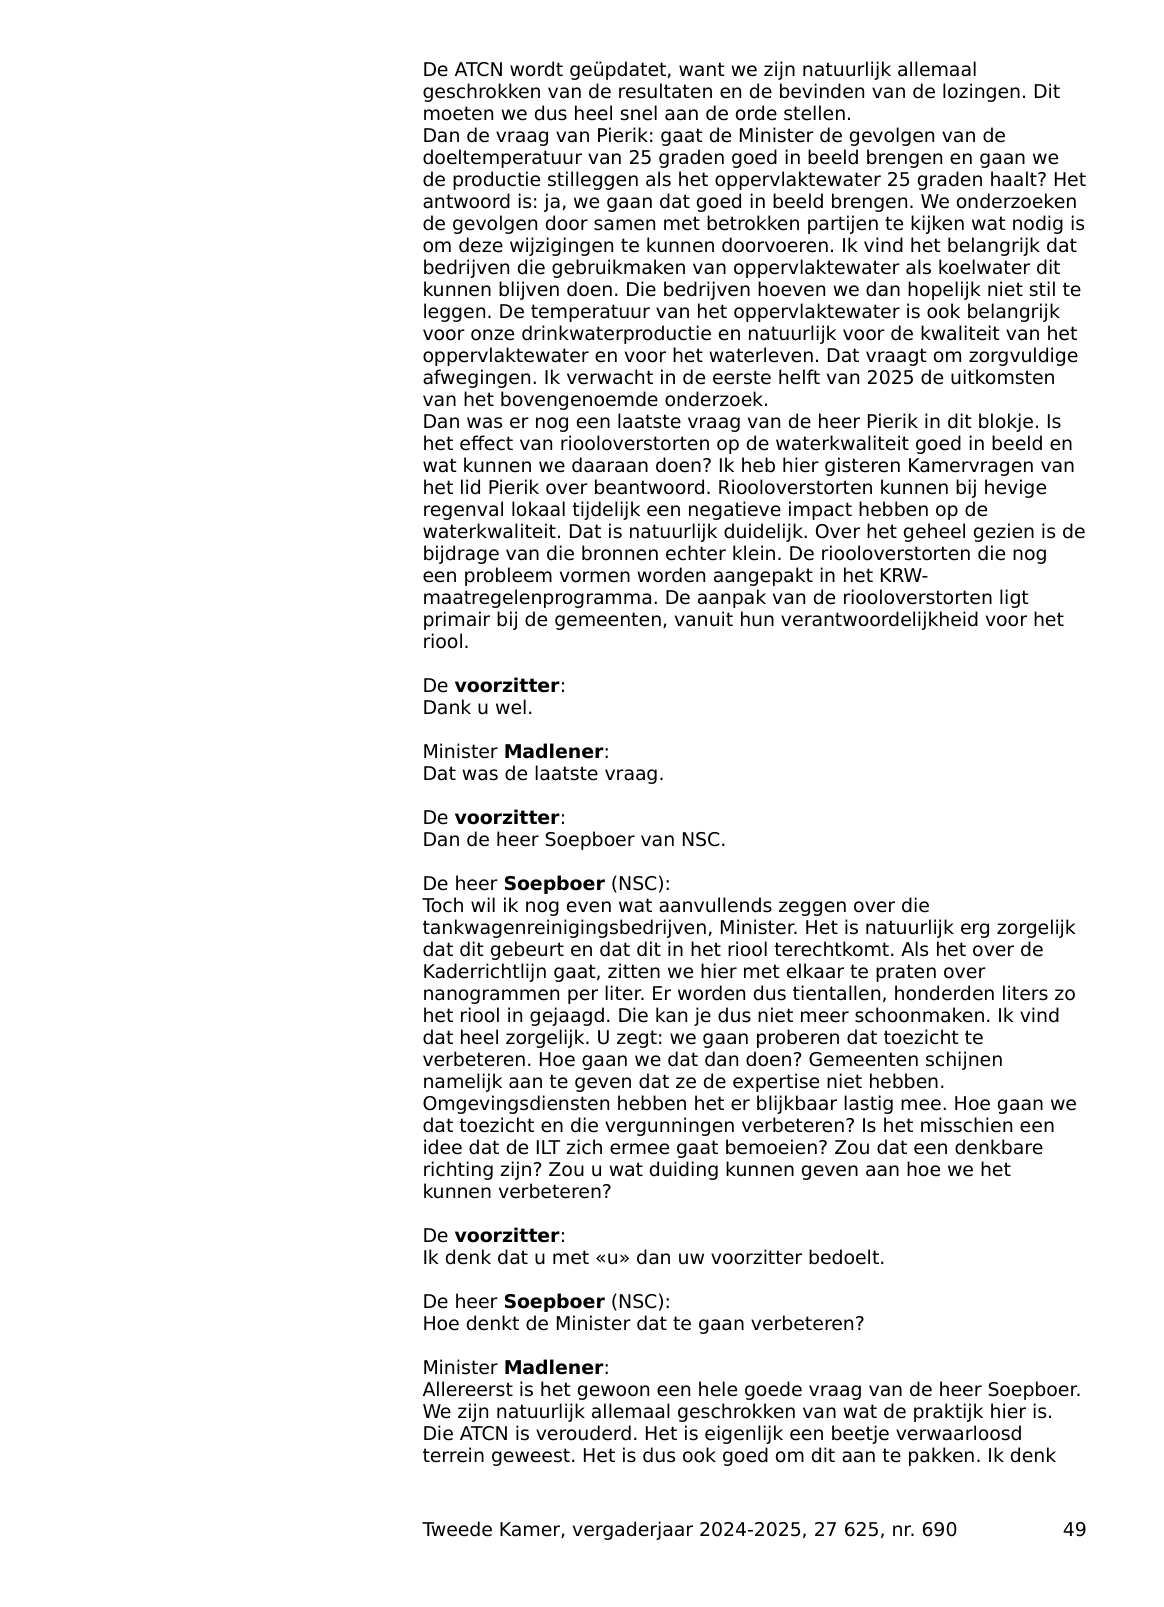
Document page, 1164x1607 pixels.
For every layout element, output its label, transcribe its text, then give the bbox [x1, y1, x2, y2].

text De heer Soepboer (NSC): [422, 1291, 1087, 1313]
text De voorzitter: [422, 1225, 1087, 1247]
text De heer Soepboer (NSC): [422, 873, 1087, 895]
text De ATCN wordt geüpdatet, want we zijn natuurlijk allemaal geschrokken van de resultaten en de bevinden van de lozingen. Dit moeten we dus heel snel aan de orde stellen. [422, 59, 1087, 125]
text Dat was de laatste vraag. [422, 763, 1087, 785]
text Toch wil ik nog even wat aanvullends zeggen over die tankwagenreinigingsbedrijven, Minister. Het is natuurlijk erg zorgelijk dat dit gebeurt en dat dit in het riool terechtkomt. Als het over de Kaderrichtlijn gaat, zitten we hier met elkaar te praten over nanogrammen per liter. Er worden dus tientallen, honderden liters zo het riool in gejaagd. Die kan je dus niet meer schoonmaken. Ik vind dat heel zorgelijk. U zegt: we gaan proberen dat toezicht te verbeteren. Hoe gaan we dat dan doen? Gemeenten schijnen namelijk aan te geven dat ze de expertise niet hebben. Omgevingsdiensten hebben het er blijkbaar lastig mee. Hoe gaan we dat toezicht en die vergunningen verbeteren? Is het misschien een idee dat de ILT zich ermee gaat bemoeien? Zou dat een denkbare richting zijn? Zou u wat duiding kunnen geven aan hoe we het kunnen verbeteren? [422, 895, 1087, 1203]
text Dank u wel. [422, 697, 1087, 719]
text Minister Madlener: [422, 741, 1087, 763]
text Hoe denkt de Minister dat te gaan verbeteren? [422, 1313, 1087, 1335]
text Ik denk dat u met «u» dan uw voorzitter bedoelt. [422, 1247, 1087, 1269]
text Dan de vraag van Pierik: gaat de Minister de gevolgen van de doeltemperatuur van 25 graden goed in beeld brengen en gaan we de productie stilleggen als het oppervlaktewater 25 graden haalt? Het antwoord is: ja, we gaan dat goed in beeld brengen. We onderzoeken de gevolgen door samen met betrokken partijen te kijken wat nodig is om deze wijzigingen te kunnen doorvoeren. Ik vind het belangrijk dat bedrijven die gebruikmaken van oppervlaktewater als koelwater dit kunnen blijven doen. Die bedrijven hoeven we dan hopelijk niet stil te leggen. De temperatuur van het oppervlaktewater is ook belangrijk voor onze drinkwaterproductie en natuurlijk voor de kwaliteit van het oppervlaktewater en voor het waterleven. Dat vraagt om zorgvuldige afwegingen. Ik verwacht in de eerste helft van 2025 de uitkomsten van het bovengenoemde onderzoek. [422, 125, 1087, 411]
text De voorzitter: [422, 675, 1087, 697]
text Dan was er nog een laatste vraag van de heer Pierik in dit blokje. Is het effect van riooloverstorten op de waterkwaliteit goed in beeld en wat kunnen we daaraan doen? Ik heb hier gisteren Kamervragen van het lid Pierik over beantwoord. Riooloverstorten kunnen bij hevige regenval lokaal tijdelijk een negatieve impact hebben op de waterkwaliteit. Dat is natuurlijk duidelijk. Over het geheel gezien is de bijdrage van die bronnen echter klein. De riooloverstorten die nog een probleem vormen worden aangepakt in het KRW-maatregelenprogramma. De aanpak van de riooloverstorten ligt primair bij de gemeenten, vanuit hun verantwoordelijkheid voor het riool. [422, 411, 1087, 652]
text Allereerst is het gewoon een hele goede vraag van de heer Soepboer. We zijn natuurlijk allemaal geschrokken van wat de praktijk hier is. Die ATCN is verouderd. Het is eigenlijk een beetje verwaarloosd terrein geweest. Het is dus ook goed om dit aan te pakken. Ik denk [422, 1379, 1087, 1467]
text Minister Madlener: [422, 1357, 1087, 1379]
text Dan de heer Soepboer van NSC. [422, 829, 1087, 851]
text De voorzitter: [422, 807, 1087, 829]
